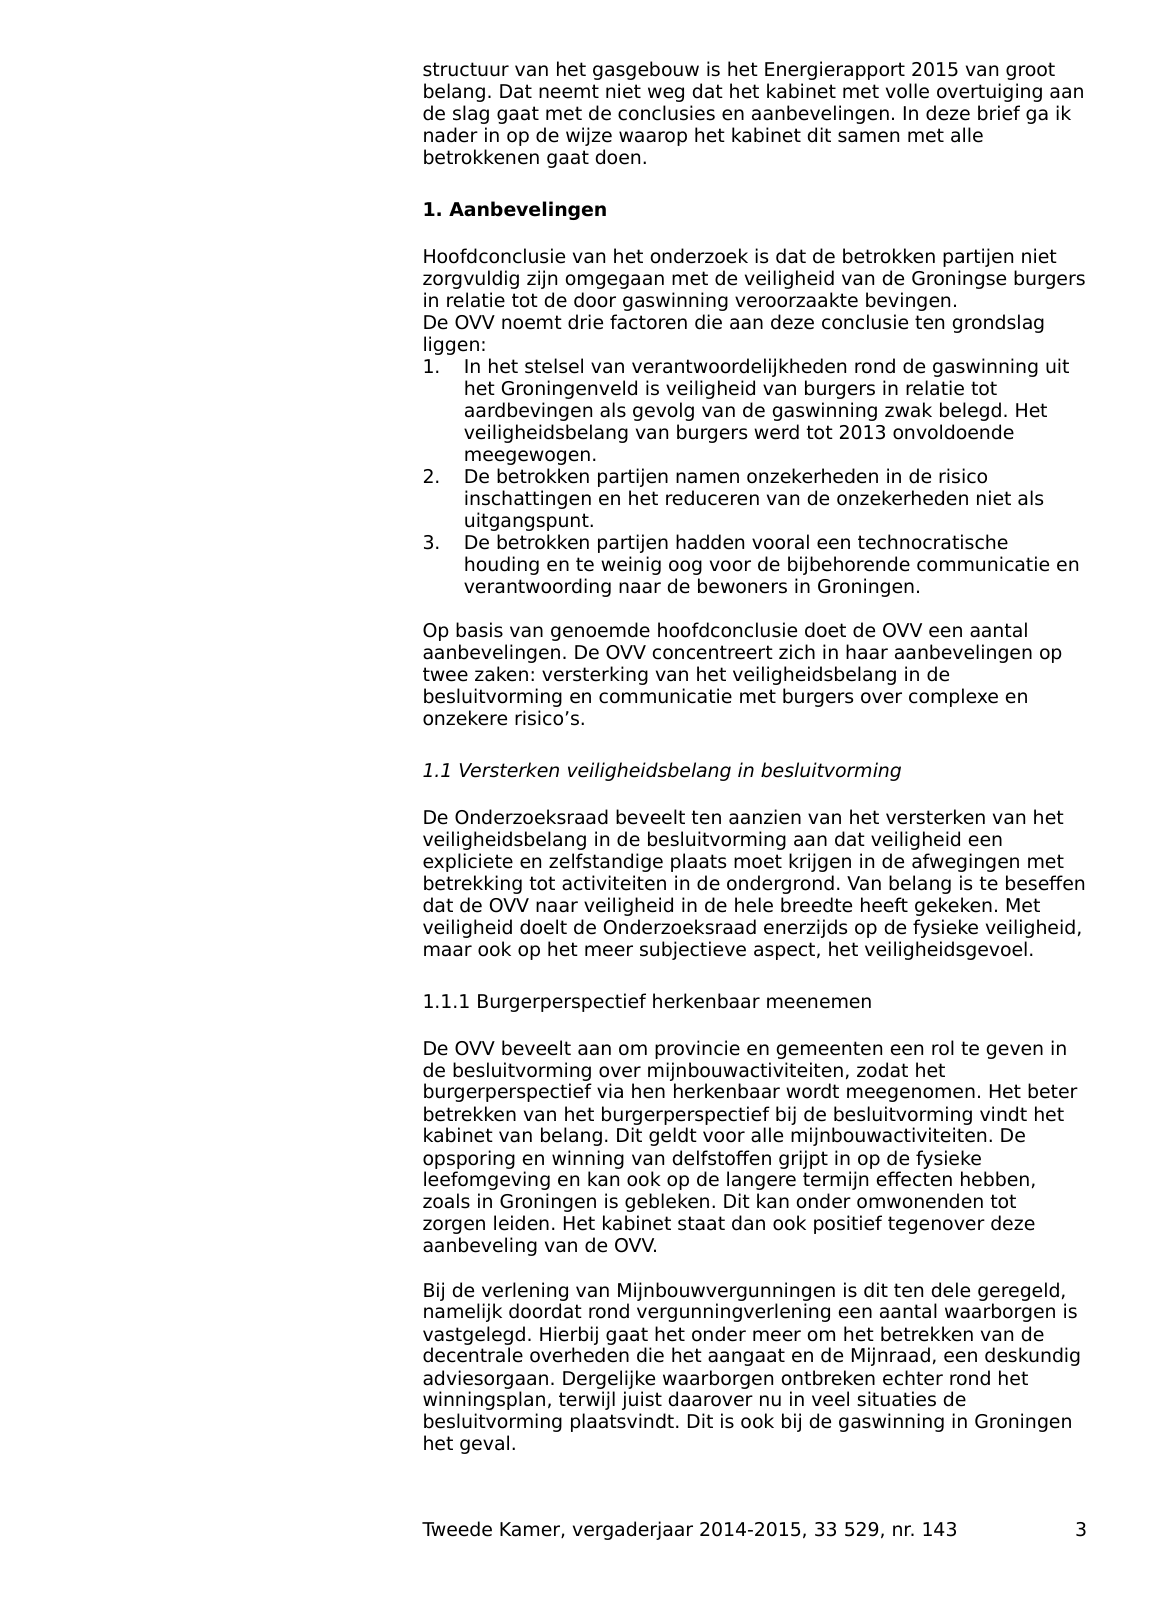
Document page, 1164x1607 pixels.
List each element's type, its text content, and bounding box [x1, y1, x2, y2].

text De Onderzoeksraad beveelt ten aanzien van het versterken van het veiligheidsbelang in de besluitvorming aan dat veiligheid een expliciete en zelfstandige plaats moet krijgen in de afwegingen met betrekking tot activiteiten in de ondergrond. Van belang is te beseffen dat de OVV naar veiligheid in de hele breedte heeft gekeken. Met veiligheid doelt de Onderzoeksraad enerzijds op de fysieke veiligheid, maar ook op het meer subjectieve aspect, het veiligheidsgevoel. [422, 807, 1087, 961]
subtitle 1. Aanbevelingen [422, 199, 1087, 221]
text structuur van het gasgebouw is het Energierapport 2015 van groot belang. Dat neemt niet weg dat het kabinet met volle overtuiging aan de slag gaat met de conclusies en aanbevelingen. In deze brief ga ik nader in op de wijze waarop het kabinet dit samen met alle betrokkenen gaat doen. [422, 59, 1087, 169]
text De OVV noemt drie factoren die aan deze conclusie ten grondslag liggen: [422, 312, 1087, 356]
text De OVV beveelt aan om provincie en gemeenten een rol te geven in de besluitvorming over mijnbouwactiviteiten, zodat het burgerperspectief via hen herkenbaar wordt meegenomen. Het beter betrekken van het burgerperspectief bij de besluitvorming vindt het kabinet van belang. Dit geldt voor alle mijnbouwactiviteiten. De opsporing en winning van delfstoffen grijpt in op de fysieke leefomgeving en kan ook op de langere termijn effecten hebben, zoals in Groningen is gebleken. Dit kan onder omwonenden tot zorgen leiden. Het kabinet staat dan ook positief tegenover deze aanbeveling van de OVV. [422, 1037, 1087, 1257]
subtitle 1.1 Versterken veiligheidsbelang in besluitvorming [422, 760, 1087, 782]
text 1. In het stelsel van verantwoordelijkheden rond de gaswinning uit het Groningenveld is veiligheid van burgers in relatie tot aardbevingen als gevolg van de gaswinning zwak belegd. Het veiligheidsbelang van burgers werd tot 2013 onvoldoende meegewogen. [422, 356, 1087, 466]
text 3. De betrokken partijen hadden vooral een technocratische houding en te weinig oog voor de bijbehorende communicatie en verantwoording naar de bewoners in Groningen. [422, 532, 1087, 598]
text Hoofdconclusie van het onderzoek is dat de betrokken partijen niet zorgvuldig zijn omgegaan met de veiligheid van de Groningse burgers in relatie tot de door gaswinning veroorzaakte bevingen. [422, 246, 1087, 312]
text 2. De betrokken partijen namen onzekerheden in de risico inschattingen en het reduceren van de onzekerheden niet als uitgangspunt. [422, 466, 1087, 532]
text Bij de verlening van Mijnbouwvergunningen is dit ten dele geregeld, namelijk doordat rond vergunningverlening een aantal waarborgen is vastgelegd. Hierbij gaat het onder meer om het betrekken van de decentrale overheden die het aangaat en de Mijnraad, een deskundig adviesorgaan. Dergelijke waarborgen ontbreken echter rond het winningsplan, terwijl juist daarover nu in veel situaties de besluitvorming plaatsvindt. Dit is ook bij de gaswinning in Groningen het geval. [422, 1279, 1087, 1455]
subtitle 1.1.1 Burgerperspectief herkenbaar meenemen [422, 991, 1087, 1012]
text Op basis van genoemde hoofdconclusie doet de OVV een aantal aanbevelingen. De OVV concentreert zich in haar aanbevelingen op twee zaken: versterking van het veiligheidsbelang in de besluitvorming en communicatie met burgers over complexe en onzekere risico’s. [422, 620, 1087, 730]
